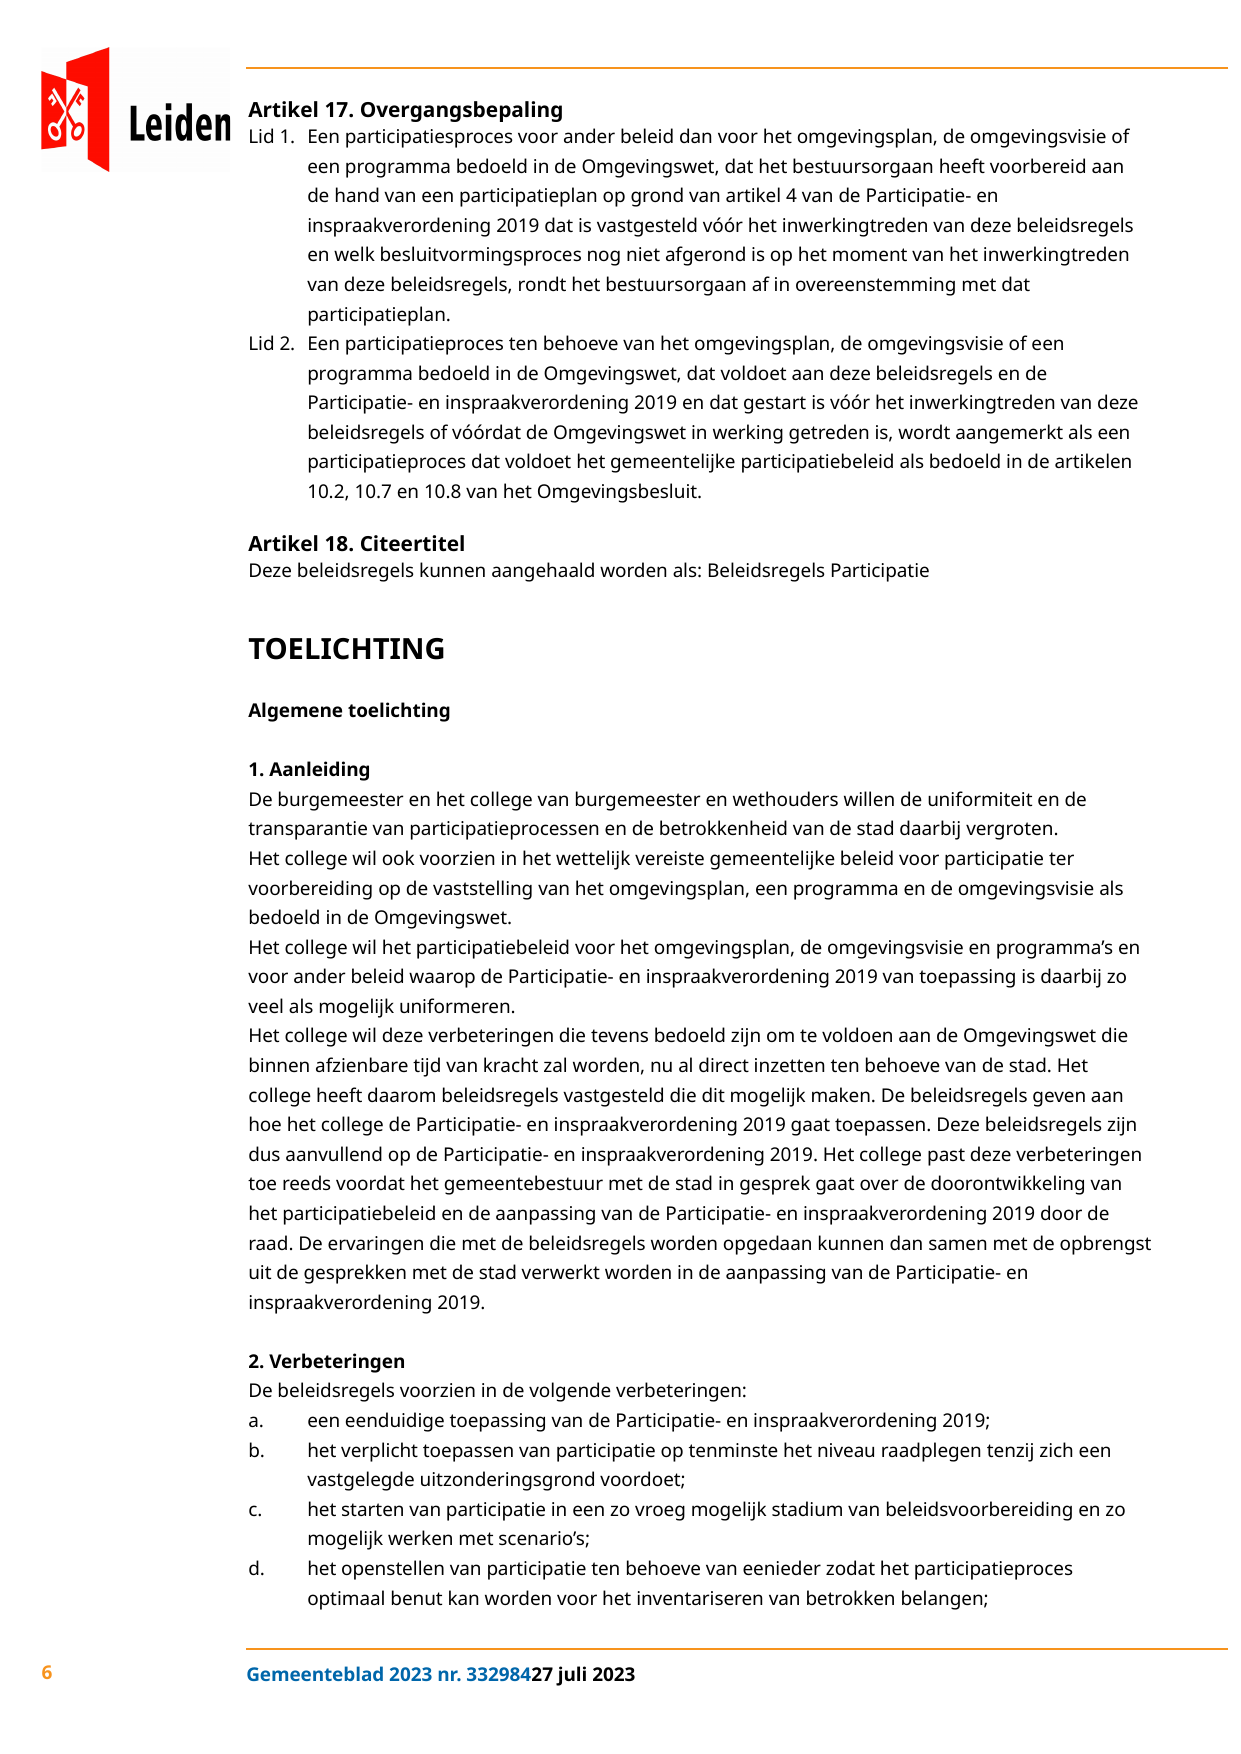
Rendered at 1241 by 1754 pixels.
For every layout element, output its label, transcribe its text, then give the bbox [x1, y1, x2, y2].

text Deze beleidsregels kunnen aangehaald worden als: Beleidsregels Participatie [248, 557, 1152, 583]
list het starten van participatie in een zo vroeg mogelijk stadium van beleidsvoorbereiding en zo mogelijk werken met scenario’s; [248, 1496, 1152, 1551]
list Een participatieproces ten behoeve van het omgevingsplan, de omgevingsvisie of een programma bedoeld in de Omgevingswet, dat voldoet aan deze beleidsregels en de Participatie- en inspraakverordening 2019 en dat gestart is vóór het inwerkingtreden van deze beleidsregels of vóórdat de Omgevingswet in werking getreden is, wordt aangemerkt als een participatieproces dat voldoet het gemeentelijke participatiebeleid als bedoeld in de artikelen 10.2, 10.7 en 10.8 van het Omgevingsbesluit. [248, 330, 1152, 504]
picture [41, 47, 231, 172]
text Het college wil het participatiebeleid voor het omgevingsplan, de omgevingsvisie en programma’s en voor ander beleid waarop de Participatie- en inspraakverordening 2019 van toepassing is daarbij zo veel als mogelijk uniformeren. [248, 934, 1152, 1019]
text Artikel 18. Citeertitel [248, 529, 1152, 557]
text Het college wil ook voorzien in het wettelijk vereiste gemeentelijke beleid voor participatie ter voorbereiding op de vaststelling van het omgevingsplan, een programma en de omgevingsvisie als bedoeld in de Omgevingswet. [248, 845, 1152, 930]
list het verplicht toepassen van participatie op tenminste het niveau raadplegen tenzij zich een vastgelegde uitzonderingsgrond voordoet; [248, 1437, 1152, 1492]
text Het college wil deze verbeteringen die tevens bedoeld zijn om te voldoen aan de Omgevingswet die binnen afzienbare tijd van kracht zal worden, nu al direct inzetten ten behoeve van de stad. Het college heeft daarom beleidsregels vastgesteld die dit mogelijk maken. De beleidsregels geven aan hoe het college de Participatie- en inspraakverordening 2019 gaat toepassen. Deze beleidsregels zijn dus aanvullend op de Participatie- en inspraakverordening 2019. Het college past deze verbeteringen toe reeds voordat het gemeentebestuur met de stad in gesprek gaat over de doorontwikkeling van het participatiebeleid en de aanpassing van de Participatie- en inspraakverordening 2019 door de raad. De ervaringen die met de beleidsregels worden opgedaan kunnen dan samen met de opbrengst uit de gesprekken met de stad verwerkt worden in de aanpassing van de Participatie- en inspraakverordening 2019. [248, 1023, 1152, 1315]
list Een participatiesproces voor ander beleid dan voor het omgevingsplan, de omgevingsvisie of een programma bedoeld in de Omgevingswet, dat het bestuursorgaan heeft voorbereid aan de hand van een participatieplan op grond van artikel 4 van de Participatie- en inspraakverordening 2019 dat is vastgesteld vóór het inwerkingtreden van deze beleidsregels en welk besluitvormingsproces nog niet afgerond is op het moment van het inwerkingtreden van deze beleidsregels, rondt het bestuursorgaan af in overeenstemming met dat participatieplan. [248, 123, 1152, 326]
list het openstellen van participatie ten behoeve van eenieder zodat het participatieproces optimaal benut kan worden voor het inventariseren van betrokken belangen; [248, 1555, 1152, 1611]
text TOELICHTING [248, 628, 1152, 668]
text De burgemeester en het college van burgemeester en wethouders willen de uniformiteit en de transparantie van participatieprocessen en de betrokkenheid van de stad daarbij vergroten. [248, 786, 1152, 841]
text Algemene toelichting [248, 697, 1152, 723]
text 1. Aanleiding [248, 756, 1152, 782]
text De beleidsregels voorzien in de volgende verbeteringen: [248, 1378, 1152, 1403]
text Artikel 17. Overgangsbepaling [248, 95, 1152, 123]
list een eenduidige toepassing van de Participatie- en inspraakverordening 2019; [248, 1407, 1152, 1433]
text 2. Verbeteringen [248, 1348, 1152, 1374]
